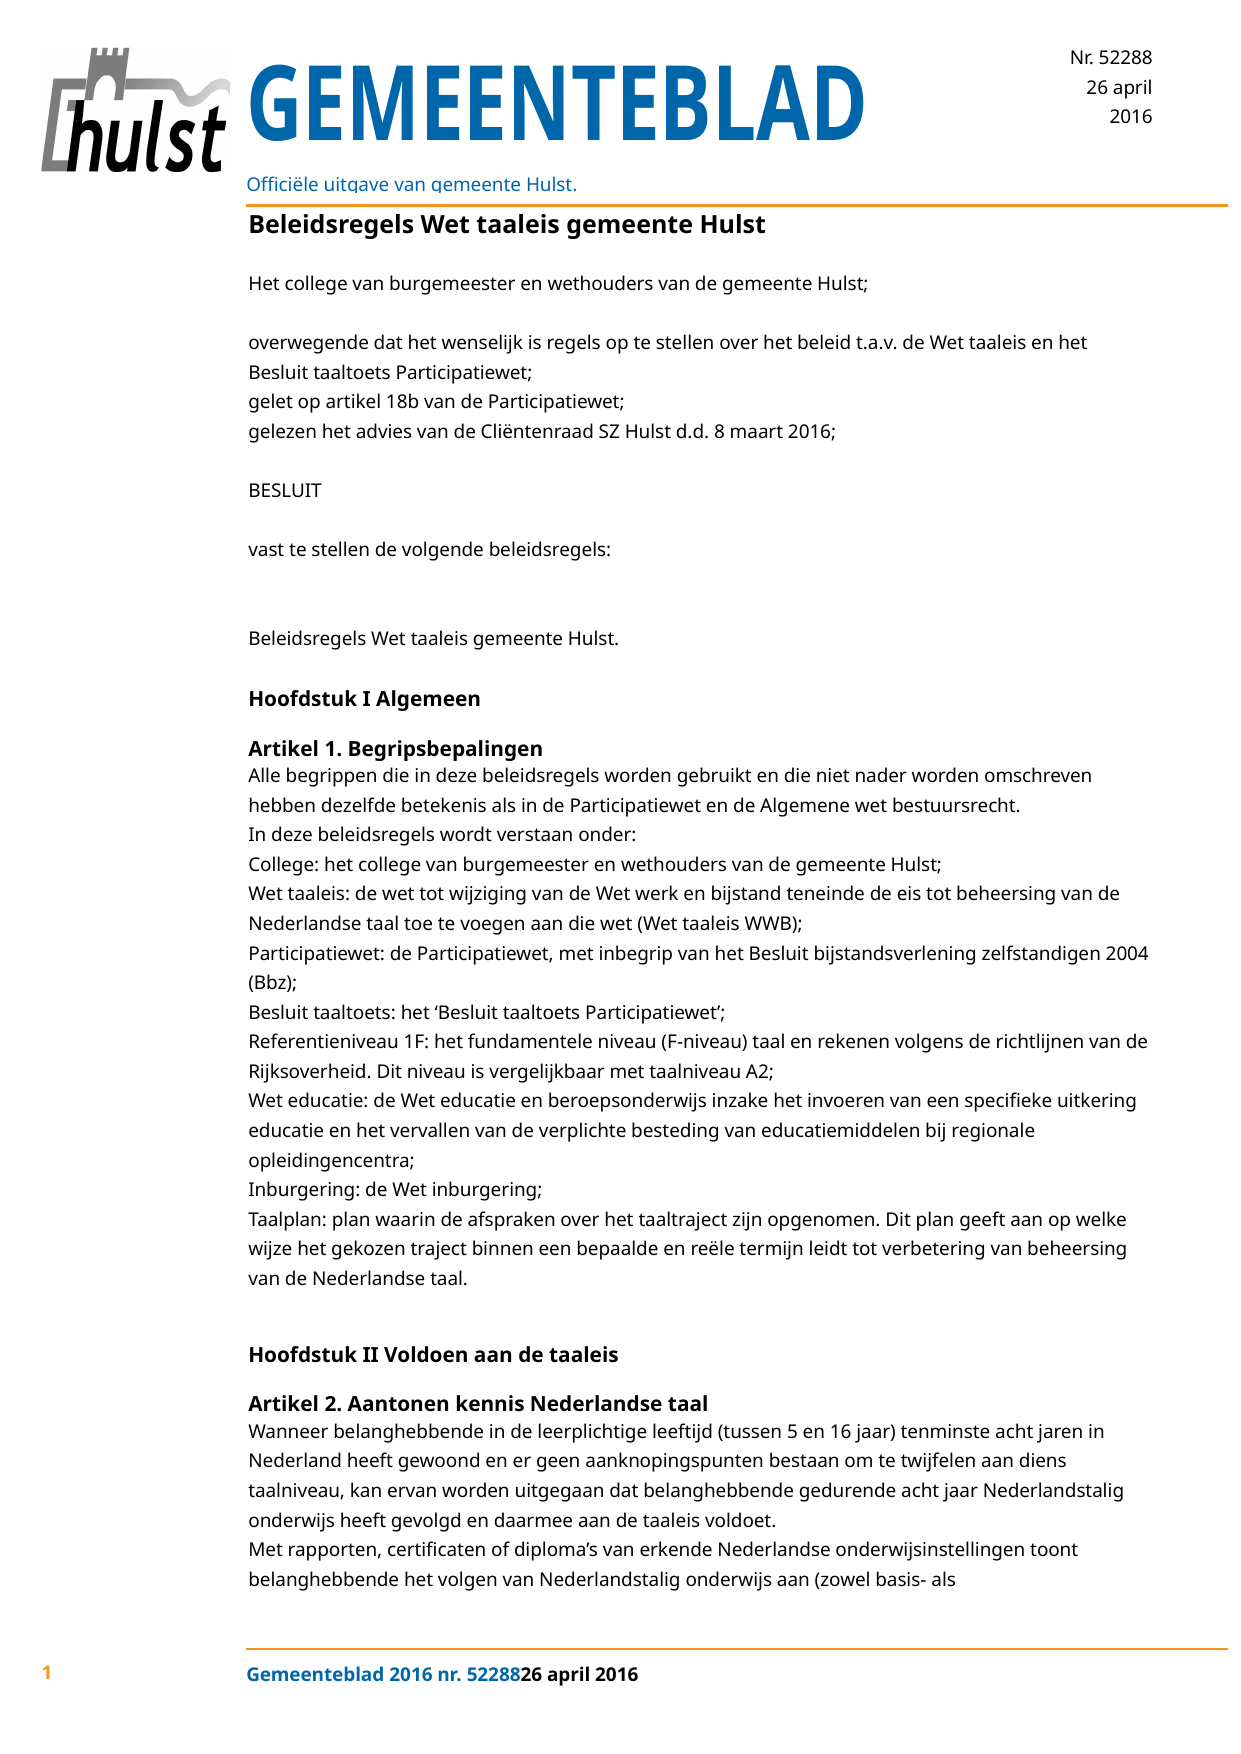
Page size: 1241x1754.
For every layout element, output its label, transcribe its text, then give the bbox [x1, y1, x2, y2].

text College: het college van burgemeester en wethouders van de gemeente Hulst; [248, 851, 1152, 877]
text gelezen het advies van de Cliëntenraad SZ Hulst d.d. 8 maart 2016; [248, 418, 1152, 444]
picture [41, 47, 231, 172]
text BESLUIT [248, 477, 1152, 503]
text Wanneer belanghebbende in de leerplichtige leeftijd (tussen 5 en 16 jaar) tenminste acht jaren in Nederland heeft gewoond en er geen aanknopingspunten bestaan om te twijfelen aan diens taalniveau, kan ervan worden uitgegaan dat belanghebbende gedurende acht jaar Nederlandstalig onderwijs heeft gevolgd en daarmee aan de taaleis voldoet. [248, 1418, 1152, 1532]
text Alle begrippen die in deze beleidsregels worden gebruikt en die niet nader worden omschreven hebben dezelfde betekenis als in de Participatiewet en de Algemene wet bestuursrecht. [248, 762, 1152, 817]
text vast te stellen de volgende beleidsregels: [248, 537, 1152, 562]
text Met rapporten, certificaten of diploma’s van erkende Nederlandse onderwijsinstellingen toont belanghebbende het volgen van Nederlandstalig onderwijs aan (zowel basis- als [248, 1536, 1152, 1592]
text Referentieniveau 1F: het fundamentele niveau (F-niveau) taal en rekenen volgens de richtlijnen van de Rijksoverheid. Dit niveau is vergelijkbaar met taalniveau A2; [248, 1028, 1152, 1084]
text Het college van burgemeester en wethouders van de gemeente Hulst; [248, 270, 1152, 296]
text Hoofdstuk I Algemeen [248, 684, 1152, 713]
text In deze beleidsregels wordt verstaan onder: [248, 821, 1152, 847]
text Hoofdstuk II Voldoen aan de taaleis [248, 1340, 1152, 1369]
text Participatiewet: de Participatiewet, met inbegrip van het Besluit bijstandsverlening zelfstandigen 2004 (Bbz); [248, 940, 1152, 995]
text Beleidsregels Wet taaleis gemeente Hulst [248, 207, 1152, 241]
text Taalplan: plan waarin de afspraken over het taaltraject zijn opgenomen. Dit plan geeft aan op welke wijze het gekozen traject binnen een bepaalde en reële termijn leidt tot verbetering van beheersing van de Nederlandse taal. [248, 1206, 1152, 1291]
text Inburgering: de Wet inburgering; [248, 1176, 1152, 1202]
text Artikel 2. Aantonen kennis Nederlandse taal [248, 1389, 1152, 1418]
text Wet educatie: de Wet educatie en beroepsonderwijs inzake het invoeren van een specifieke uitkering educatie en het vervallen van de verplichte besteding van educatiemiddelen bij regionale opleidingencentra; [248, 1088, 1152, 1172]
text Besluit taaltoets: het ‘Besluit taaltoets Participatiewet’; [248, 999, 1152, 1024]
text gelet op artikel 18b van de Participatiewet; [248, 389, 1152, 414]
text overwegende dat het wenselijk is regels op te stellen over het beleid t.a.v. de Wet taaleis en het Besluit taaltoets Participatiewet; [248, 329, 1152, 385]
text Artikel 1. Begripsbepalingen [248, 734, 1152, 762]
text Beleidsregels Wet taaleis gemeente Hulst. [248, 625, 1152, 651]
text Wet taaleis: de wet tot wijziging van de Wet werk en bijstand teneinde de eis tot beheersing van de Nederlandse taal toe te voegen aan die wet (Wet taaleis WWB); [248, 881, 1152, 936]
